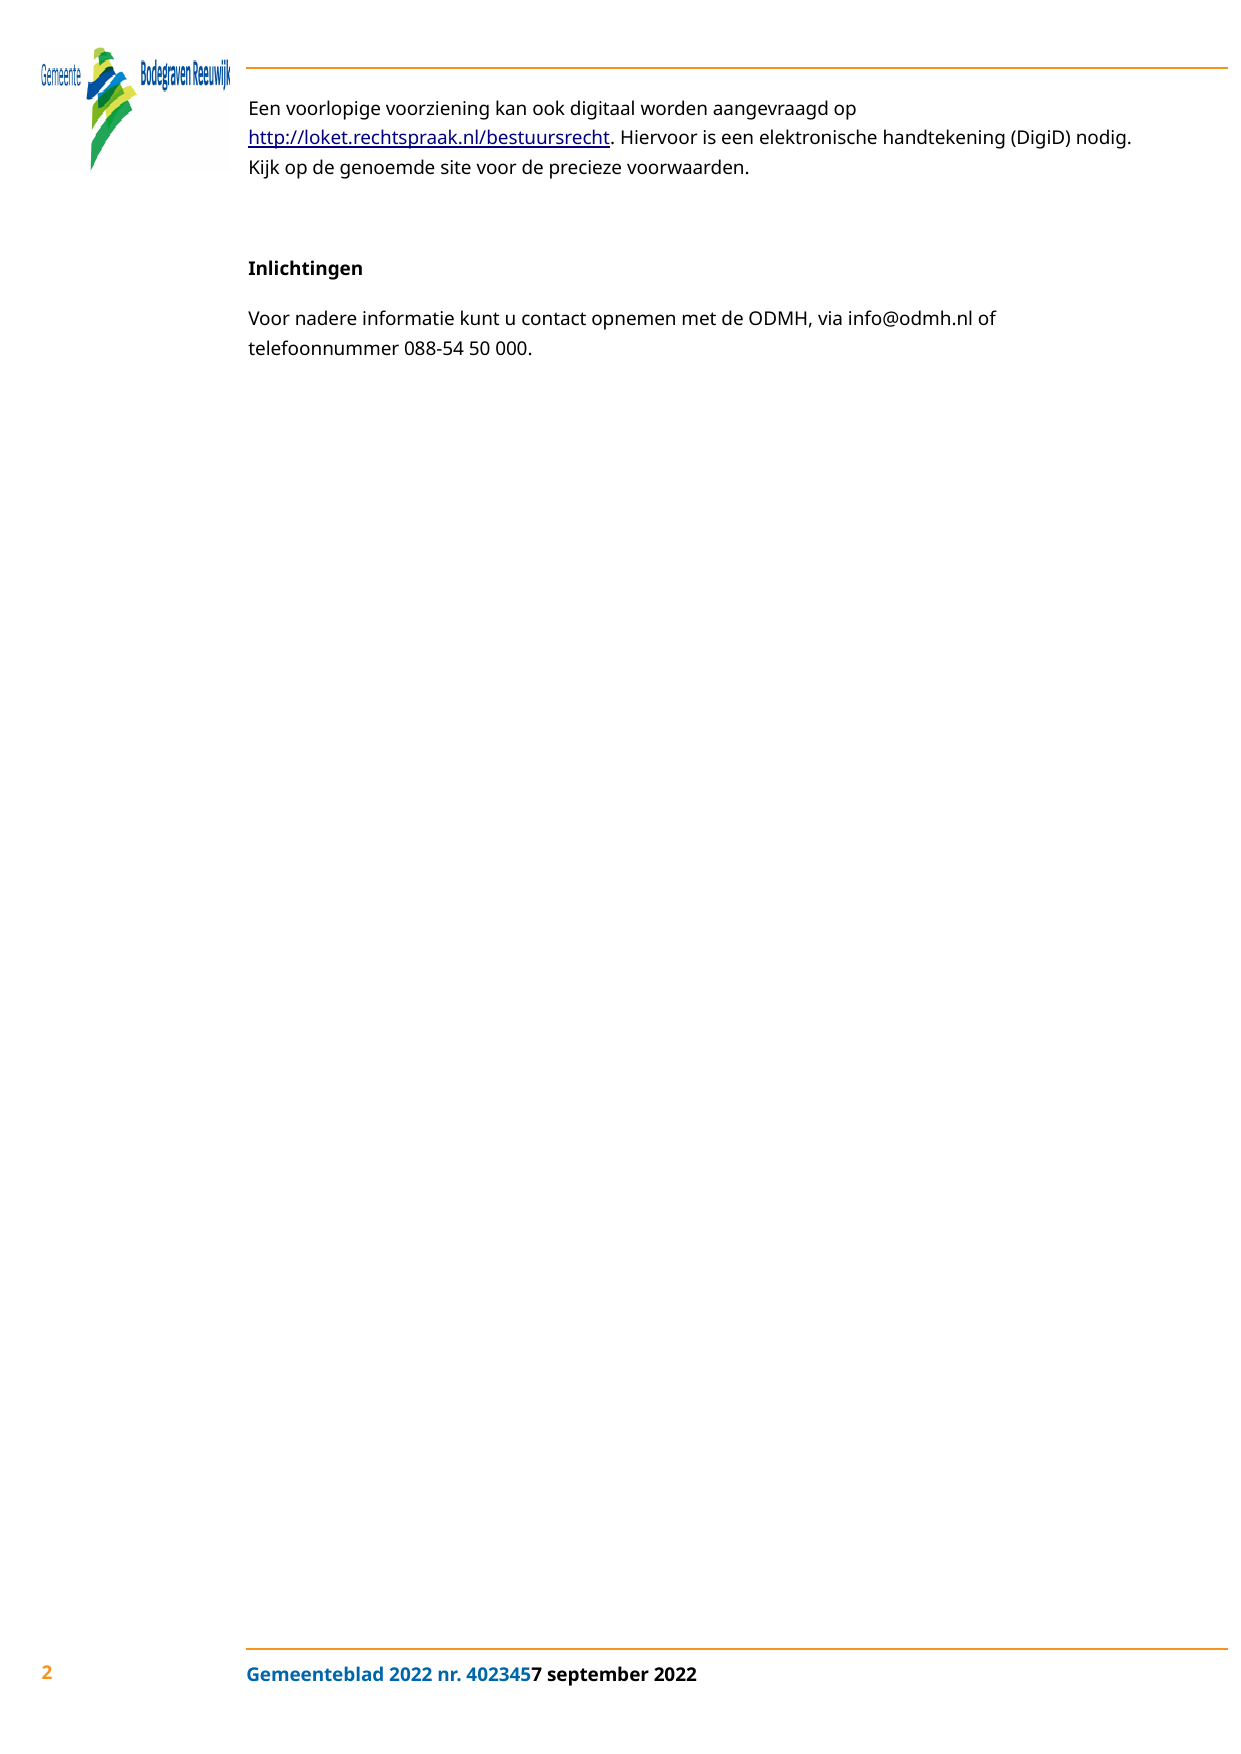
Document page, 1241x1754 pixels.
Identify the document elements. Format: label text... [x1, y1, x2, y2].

text Voor nadere informatie kunt u contact opnemen met de ODMH, via info@odmh.nl of telefoonnummer 088-54 50 000. [248, 305, 1152, 361]
text Inlichtingen [248, 255, 1152, 281]
text Een voorlopige voorziening kan ook digitaal worden aangevraagd op http://loket.rechtspraak.nl/bestuursrecht. Hiervoor is een elektronische handtekening (DigiD) nodig. Kijk op de genoemde site voor de precieze voorwaarden. [248, 95, 1152, 180]
picture [41, 47, 231, 172]
